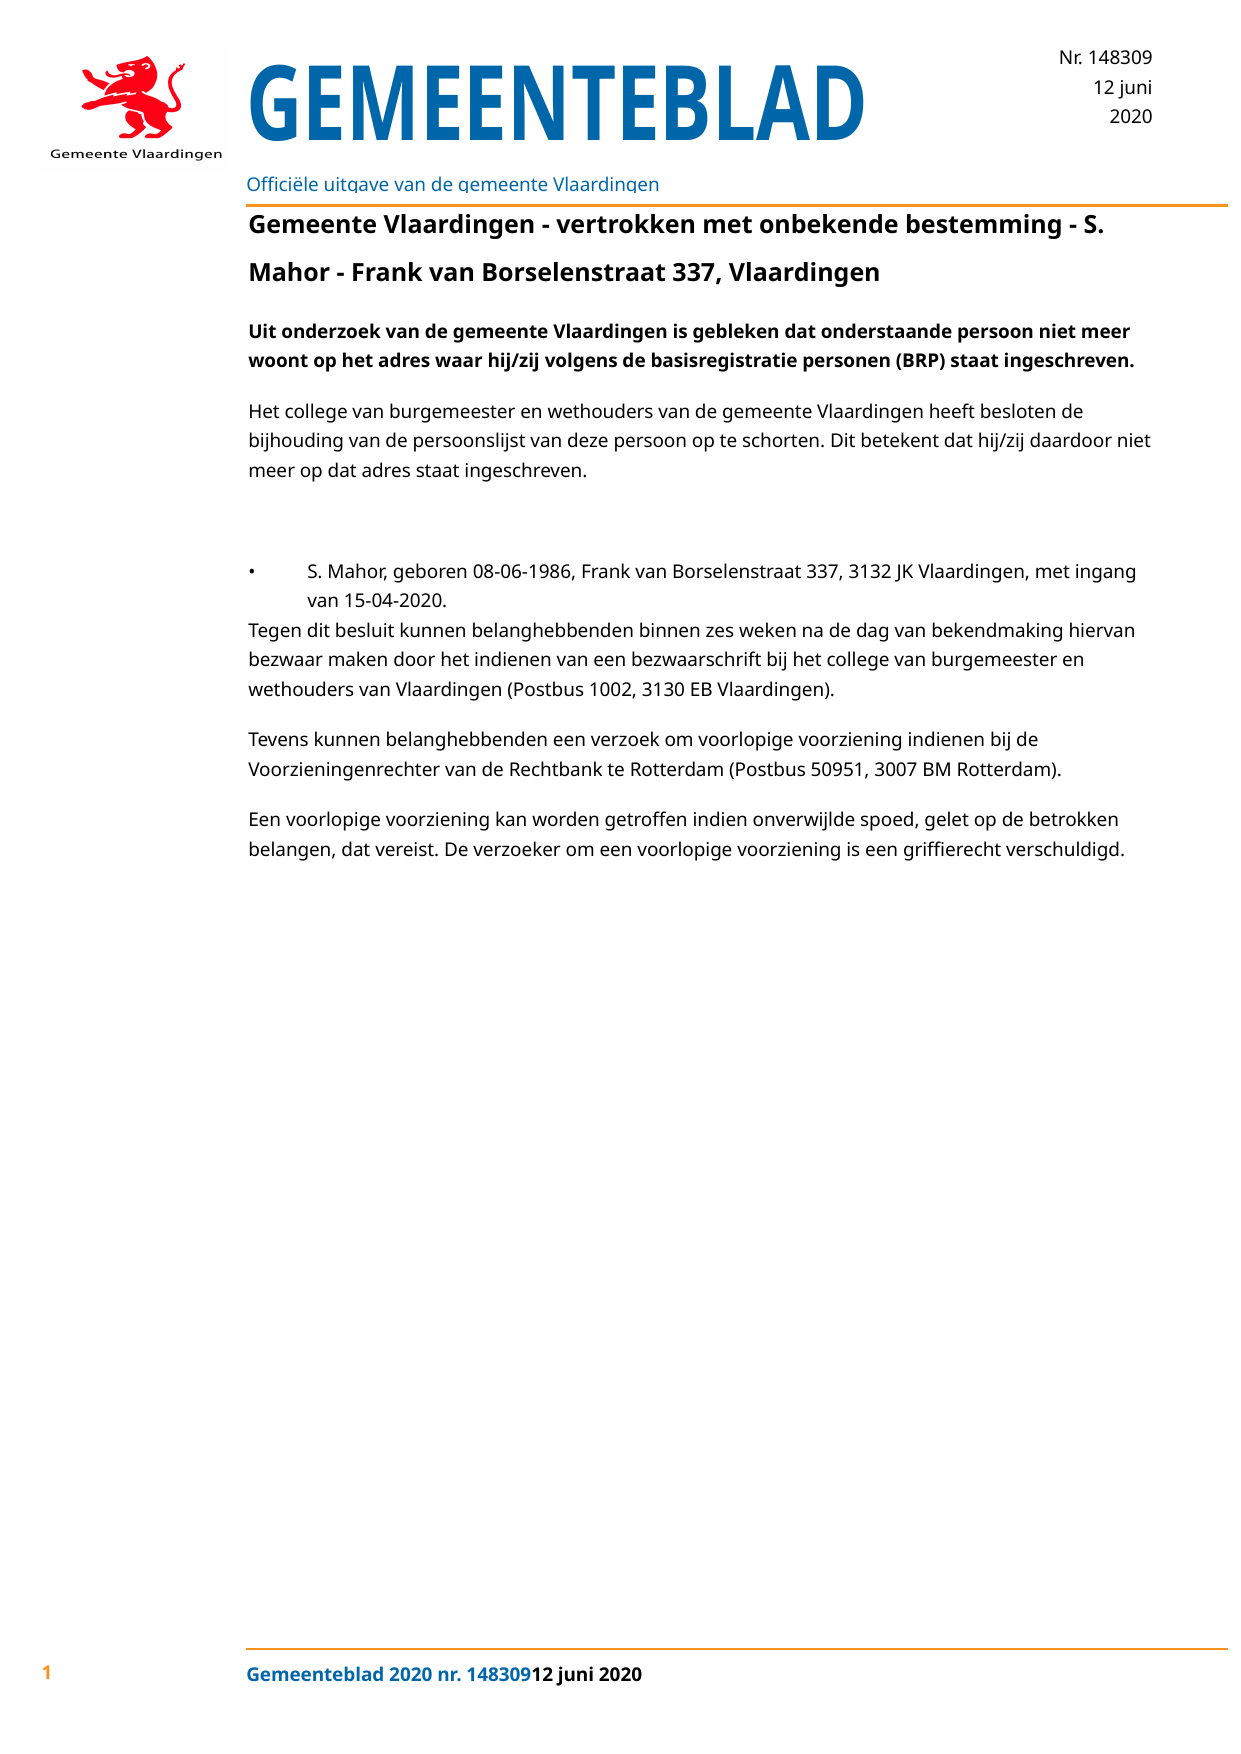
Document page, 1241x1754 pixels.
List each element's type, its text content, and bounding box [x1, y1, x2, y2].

text Tegen dit besluit kunnen belanghebbenden binnen zes weken na de dag van bekendmaking hiervan bezwaar maken door het indienen van een bezwaarschrift bij het college van burgemeester en wethouders van Vlaardingen (Postbus 1002, 3130 EB Vlaardingen). [248, 617, 1152, 702]
list S. Mahor, geboren 08-06-1986, Frank van Borselenstraat 337, 3132 JK Vlaardingen, met ingang van 15-04-2020. [248, 558, 1152, 613]
text Het college van burgemeester en wethouders van de gemeente Vlaardingen heeft besloten de bijhouding van de persoonslijst van deze persoon op te schorten. Dit betekent dat hij/zij daardoor niet meer op dat adres staat ingeschreven. [248, 398, 1152, 483]
text Uit onderzoek van de gemeente Vlaardingen is gebleken dat onderstaande persoon niet meer woont op het adres waar hij/zij volgens de basisregistratie personen (BRP) staat ingeschreven. [248, 318, 1152, 373]
text Een voorlopige voorziening kan worden getroffen indien onverwijlde spoed, gelet op de betrokken belangen, dat vereist. De verzoeker om een voorlopige voorziening is een griffierecht verschuldigd. [248, 807, 1152, 862]
text Tevens kunnen belanghebbenden een verzoek om voorlopige voorziening indienen bij de Voorzieningenrechter van de Rechtbank te Rotterdam (Postbus 50951, 3007 BM Rotterdam). [248, 727, 1152, 782]
text Gemeente Vlaardingen - vertrokken met onbekende bestemming - S. Mahor - Frank van Borselenstraat 337, Vlaardingen [248, 207, 1152, 288]
picture [41, 47, 231, 172]
